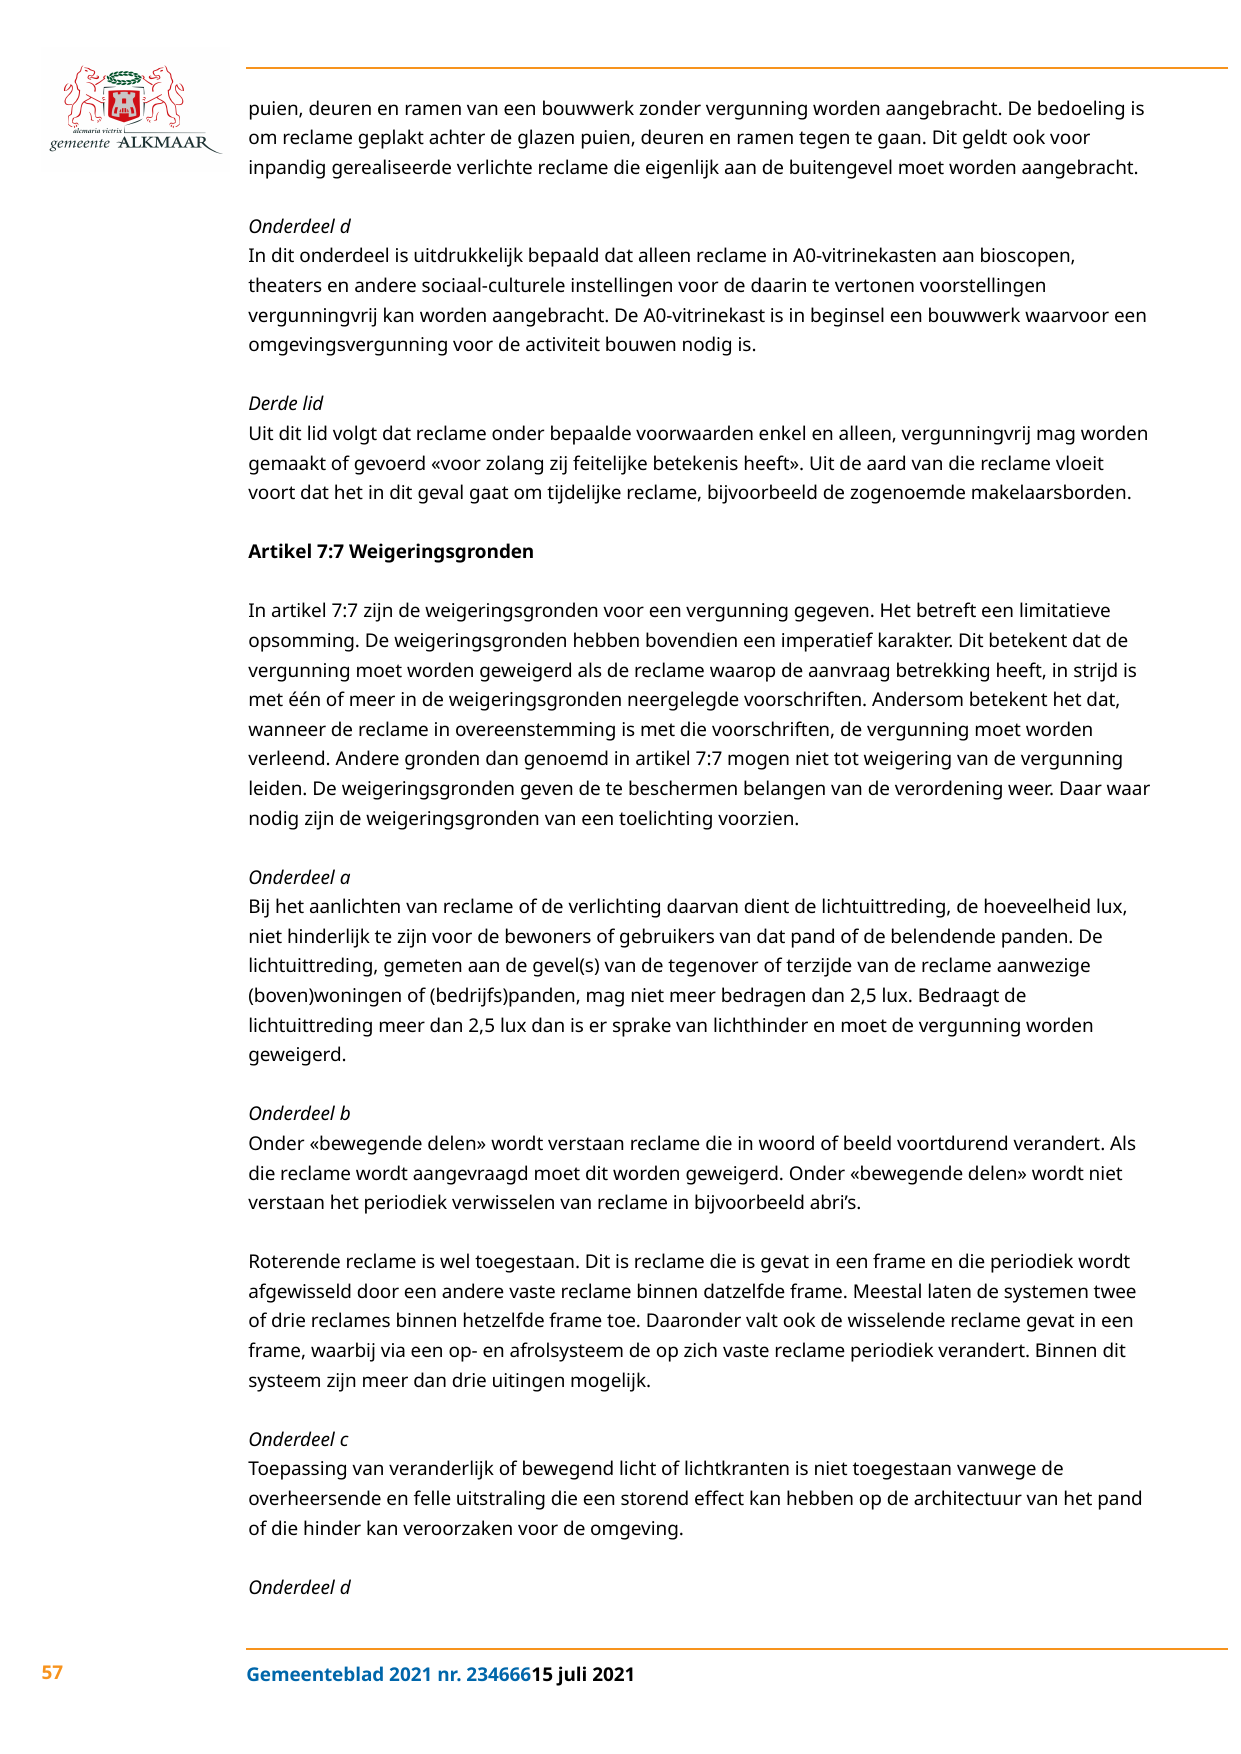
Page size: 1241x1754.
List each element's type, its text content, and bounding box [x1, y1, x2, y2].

text Artikel 7:7 Weigeringsgronden [248, 538, 1152, 564]
text Bij het aanlichten van reclame of de verlichting daarvan dient de lichtuittreding, de hoeveelheid lux, niet hinderlijk te zijn voor de bewoners of gebruikers van dat pand of de belendende panden. De lichtuittreding, gemeten aan de gevel(s) van de tegenover of terzijde van de reclame aanwezige (boven)woningen of (bedrijfs)panden, mag niet meer bedragen dan 2,5 lux. Bedraagt de lichtuittreding meer dan 2,5 lux dan is er sprake van lichthinder en moet de vergunning worden geweigerd. [248, 893, 1152, 1067]
text Onderdeel b [248, 1101, 1152, 1126]
text Onderdeel a [248, 864, 1152, 890]
text Toepassing van veranderlijk of bewegend licht of lichtkranten is niet toegestaan vanwege de overheersende en felle uitstraling die een storend effect kan hebben op de architectuur van het pand of die hinder kan veroorzaken voor de omgeving. [248, 1456, 1152, 1541]
picture [41, 47, 231, 172]
text Uit dit lid volgt dat reclame onder bepaalde voorwaarden enkel en alleen, vergunningvrij mag worden gemaakt of gevoerd «voor zolang zij feitelijke betekenis heeft». Uit de aard van die reclame vloeit voort dat het in dit geval gaat om tijdelijke reclame, bijvoorbeeld de zogenoemde makelaarsborden. [248, 420, 1152, 505]
text In artikel 7:7 zijn de weigeringsgronden voor een vergunning gegeven. Het betreft een limitatieve opsomming. De weigeringsgronden hebben bovendien een imperatief karakter. Dit betekent dat de vergunning moet worden geweigerd als de reclame waarop de aanvraag betrekking heeft, in strijd is met één of meer in de weigeringsgronden neergelegde voorschriften. Andersom betekent het dat, wanneer de reclame in overeenstemming is met die voorschriften, de vergunning moet worden verleend. Andere gronden dan genoemd in artikel 7:7 mogen niet tot weigering van de vergunning leiden. De weigeringsgronden geven de te beschermen belangen van de verordening weer. Daar waar nodig zijn de weigeringsgronden van een toelichting voorzien. [248, 598, 1152, 831]
text Derde lid [248, 391, 1152, 416]
text Onderdeel c [248, 1426, 1152, 1452]
text Roterende reclame is wel toegestaan. Dit is reclame die is gevat in een frame en die periodiek wordt afgewisseld door een andere vaste reclame binnen datzelfde frame. Meestal laten de systemen twee of drie reclames binnen hetzelfde frame toe. Daaronder valt ook de wisselende reclame gevat in een frame, waarbij via een op- en afrolsysteem de op zich vaste reclame periodiek verandert. Binnen dit systeem zijn meer dan drie uitingen mogelijk. [248, 1248, 1152, 1393]
text puien, deuren en ramen van een bouwwerk zonder vergunning worden aangebracht. De bedoeling is om reclame geplakt achter de glazen puien, deuren en ramen tegen te gaan. Dit geldt ook voor inpandig gerealiseerde verlichte reclame die eigenlijk aan de buitengevel moet worden aangebracht. [248, 95, 1152, 180]
text In dit onderdeel is uitdrukkelijk bepaald dat alleen reclame in A0-vitrinekasten aan bioscopen, theaters en andere sociaal-culturele instellingen voor de daarin te vertonen voorstellingen vergunningvrij kan worden aangebracht. De A0-vitrinekast is in beginsel een bouwwerk waarvoor een omgevingsvergunning voor de activiteit bouwen nodig is. [248, 243, 1152, 357]
text Onderdeel d [248, 1574, 1152, 1600]
text Onderdeel d [248, 213, 1152, 239]
text Onder «bewegende delen» wordt verstaan reclame die in woord of beeld voortdurend verandert. Als die reclame wordt aangevraagd moet dit worden geweigerd. Onder «bewegende delen» wordt niet verstaan het periodiek verwisselen van reclame in bijvoorbeeld abri’s. [248, 1130, 1152, 1215]
